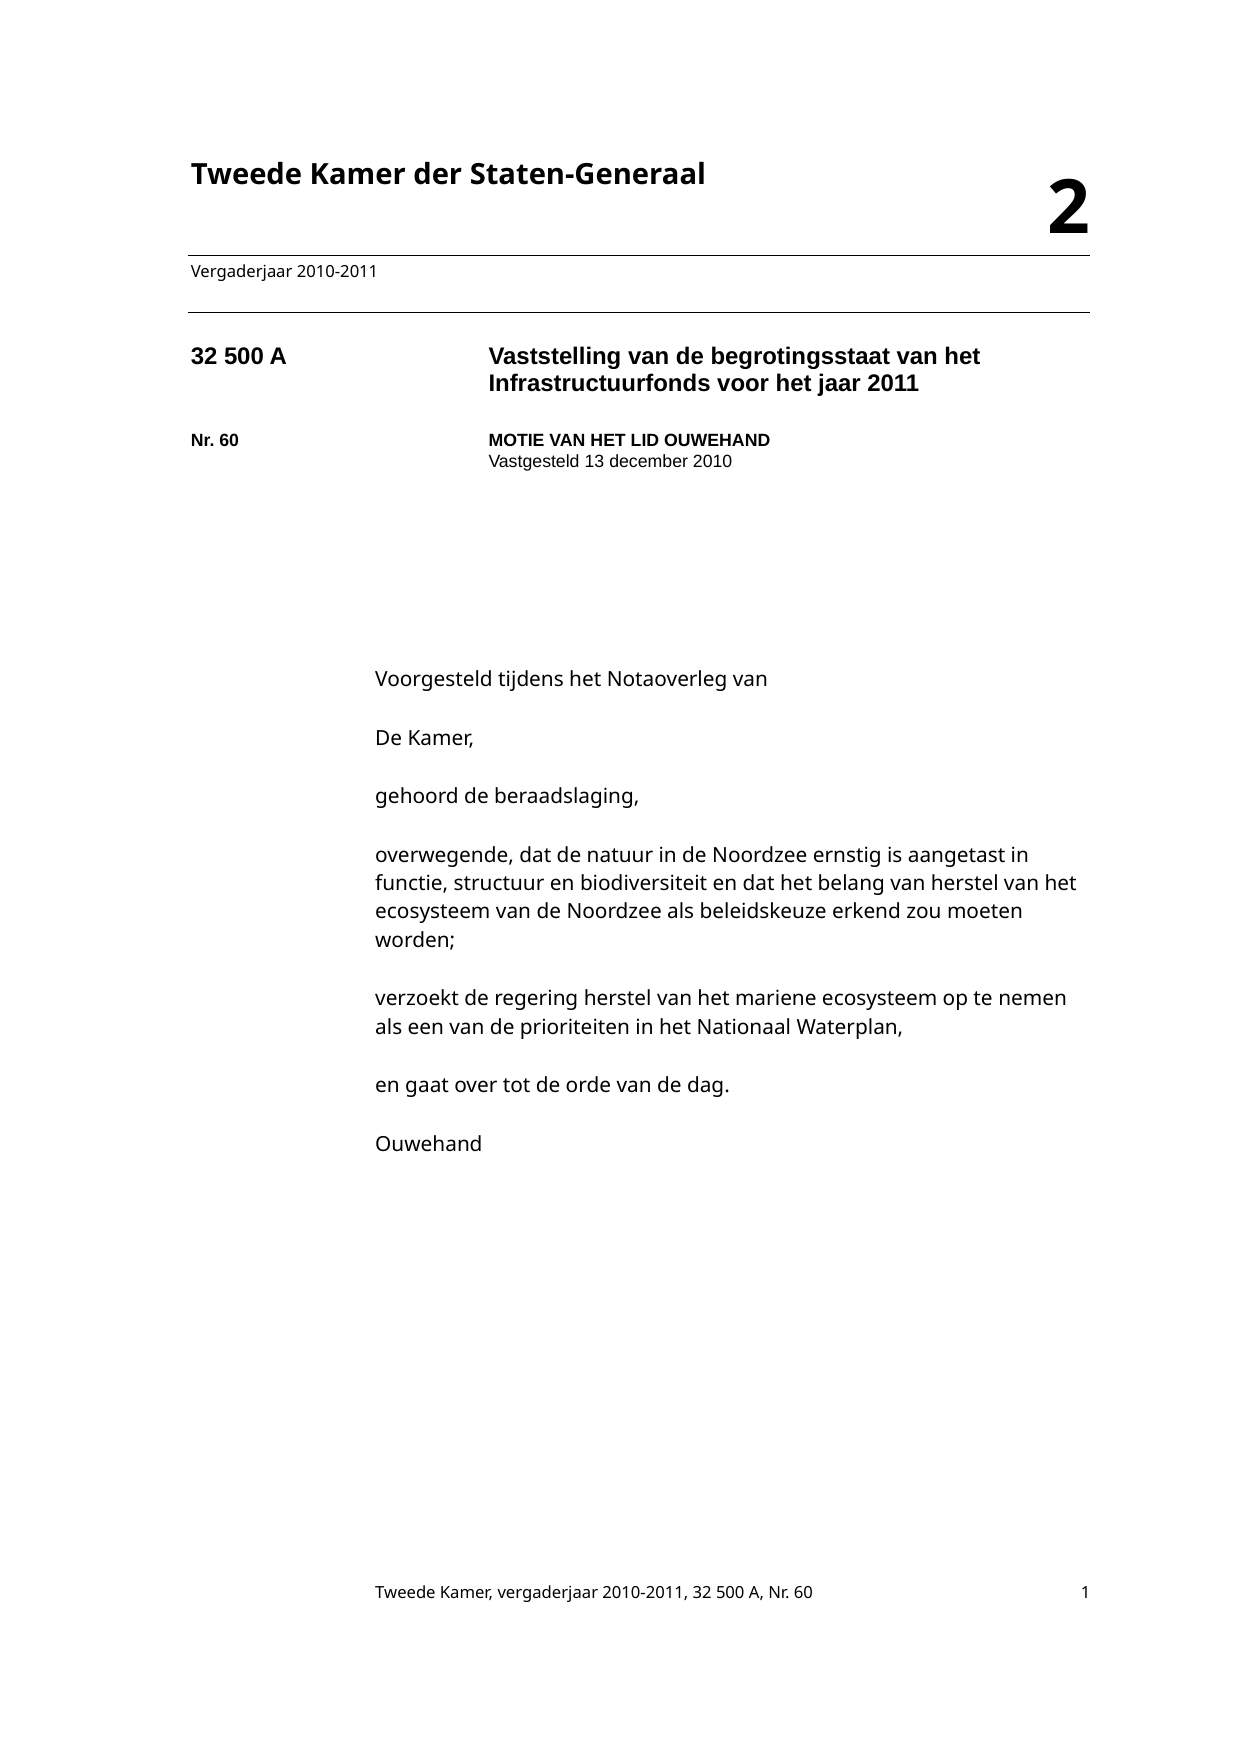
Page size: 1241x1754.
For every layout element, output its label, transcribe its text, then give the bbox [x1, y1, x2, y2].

table_cell Vergaderjaar 2010-2011 [188, 256, 485, 312]
table_cell Nr. 60 [188, 427, 485, 546]
table_cell MOTIE VAN HET LID OUWEHAND Vastgesteld 13 december 2010 [485, 427, 1090, 546]
text Ouwehand [375, 1129, 1090, 1157]
text verzoekt de regering herstel van het mariene ecosysteem op te nemen als een van de prioriteiten in het Nationaal Waterplan, [375, 983, 1090, 1040]
table_header 2 [910, 150, 1090, 255]
table_cell [188, 313, 485, 339]
table_cell Vaststelling van de begrotingsstaat van het Infrastructuurfonds voor het jaar 2011 [485, 339, 1090, 427]
text De Kamer, [375, 723, 1090, 751]
text gehoord de beraadslaging, [375, 781, 1090, 810]
table_cell [485, 256, 1090, 312]
text overwegende, dat de natuur in de Noordzee ernstig is aangetast in functie, structuur en biodiversiteit en dat het belang van herstel van het ecosysteem van de Noordzee als beleidskeuze erkend zou moeten worden; [375, 840, 1090, 953]
text Voorgesteld tijdens het Notaoverleg van [375, 664, 1090, 693]
text en gaat over tot de orde van de dag. [375, 1070, 1090, 1099]
table_cell 32 500 A [188, 339, 485, 427]
table_cell [485, 313, 1090, 339]
table_header Tweede Kamer der Staten-Generaal [188, 150, 909, 255]
